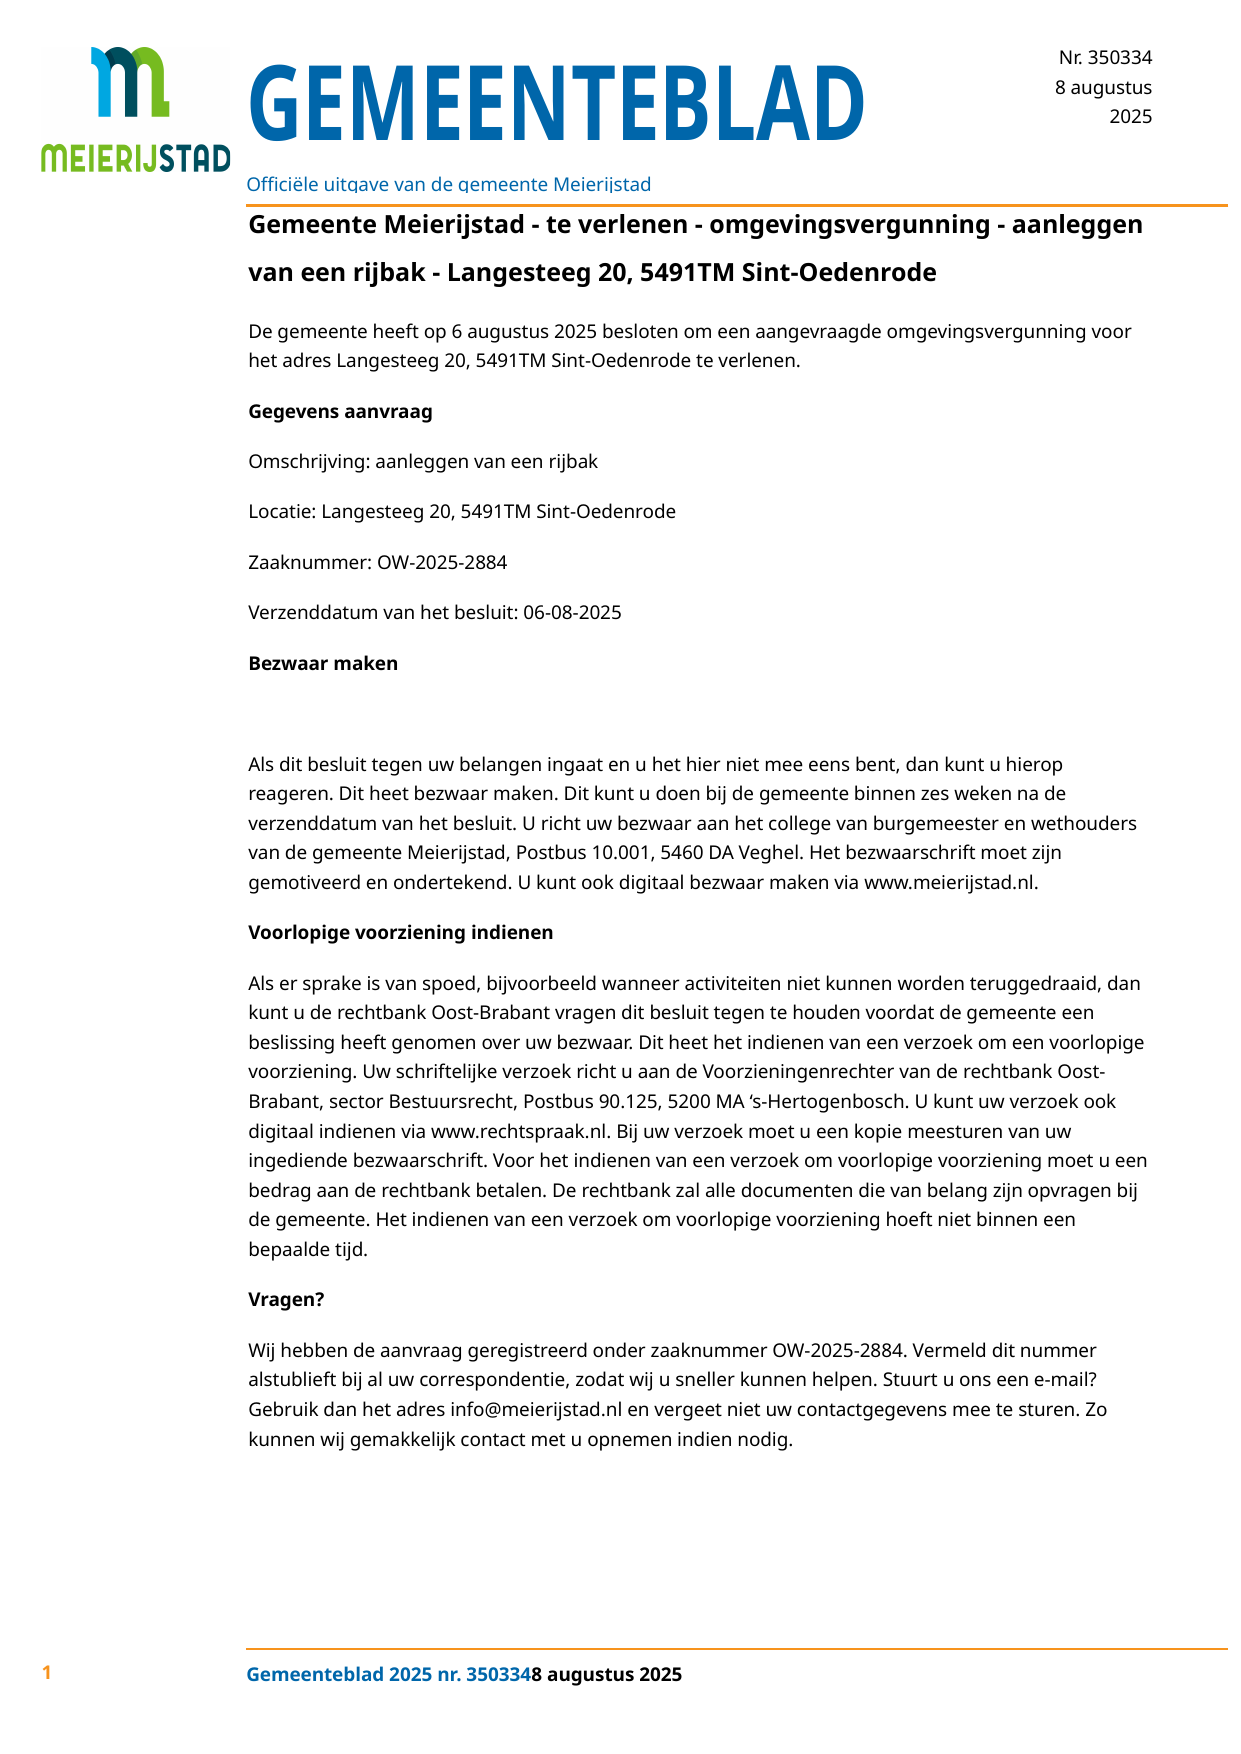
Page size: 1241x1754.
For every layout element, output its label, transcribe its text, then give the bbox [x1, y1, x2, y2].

text Gemeente Meierijstad - te verlenen - omgevingsvergunning - aanleggen van een rijbak - Langesteeg 20, 5491TM Sint-Oedenrode [248, 207, 1152, 288]
text Gegevens aanvraag [248, 398, 1152, 424]
text Bezwaar maken [248, 650, 1152, 676]
text Wij hebben de aanvraag geregistreerd onder zaaknummer OW-2025-2884. Vermeld dit nummer alstublieft bij al uw correspondentie, zodat wij u sneller kunnen helpen. Stuurt u ons een e-mail? Gebruik dan het adres info@meierijstad.nl en vergeet niet uw contactgegevens mee te sturen. Zo kunnen wij gemakkelijk contact met u opnemen indien nodig. [248, 1337, 1152, 1452]
picture [41, 47, 231, 172]
text Locatie: Langesteeg 20, 5491TM Sint-Oedenrode [248, 499, 1152, 524]
text De gemeente heeft op 6 augustus 2025 besloten om een aangevraagde omgevingsvergunning voor het adres Langesteeg 20, 5491TM Sint-Oedenrode te verlenen. [248, 318, 1152, 373]
text Zaaknummer: OW-2025-2884 [248, 549, 1152, 575]
text Als er sprake is van spoed, bijvoorbeeld wanneer activiteiten niet kunnen worden teruggedraaid, dan kunt u de rechtbank Oost-Brabant vragen dit besluit tegen te houden voordat de gemeente een beslissing heeft genomen over uw bezwaar. Dit heet het indienen van een verzoek om een voorlopige voorziening. Uw schriftelijke verzoek richt u aan de Voorzieningenrechter van de rechtbank Oost-Brabant, sector Bestuursrecht, Postbus 90.125, 5200 MA ‘s-Hertogenbosch. U kunt uw verzoek ook digitaal indienen via www.rechtspraak.nl. Bij uw verzoek moet u een kopie meesturen van uw ingediende bezwaarschrift. Voor het indienen van een verzoek om voorlopige voorziening moet u een bedrag aan de rechtbank betalen. De rechtbank zal alle documenten die van belang zijn opvragen bij de gemeente. Het indienen van een verzoek om voorlopige voorziening hoeft niet binnen een bepaalde tijd. [248, 970, 1152, 1262]
text Vragen? [248, 1287, 1152, 1312]
text Verzenddatum van het besluit: 06-08-2025 [248, 599, 1152, 625]
text Als dit besluit tegen uw belangen ingaat en u het hier niet mee eens bent, dan kunt u hierop reageren. Dit heet bezwaar maken. Dit kunt u doen bij de gemeente binnen zes weken na de verzenddatum van het besluit. U richt uw bezwaar aan het college van burgemeester en wethouders van de gemeente Meierijstad, Postbus 10.001, 5460 DA Veghel. Het bezwaarschrift moet zijn gemotiveerd en ondertekend. U kunt ook digitaal bezwaar maken via www.meierijstad.nl. [248, 751, 1152, 895]
text Voorlopige voorziening indienen [248, 919, 1152, 945]
text Omschrijving: aanleggen van een rijbak [248, 448, 1152, 474]
